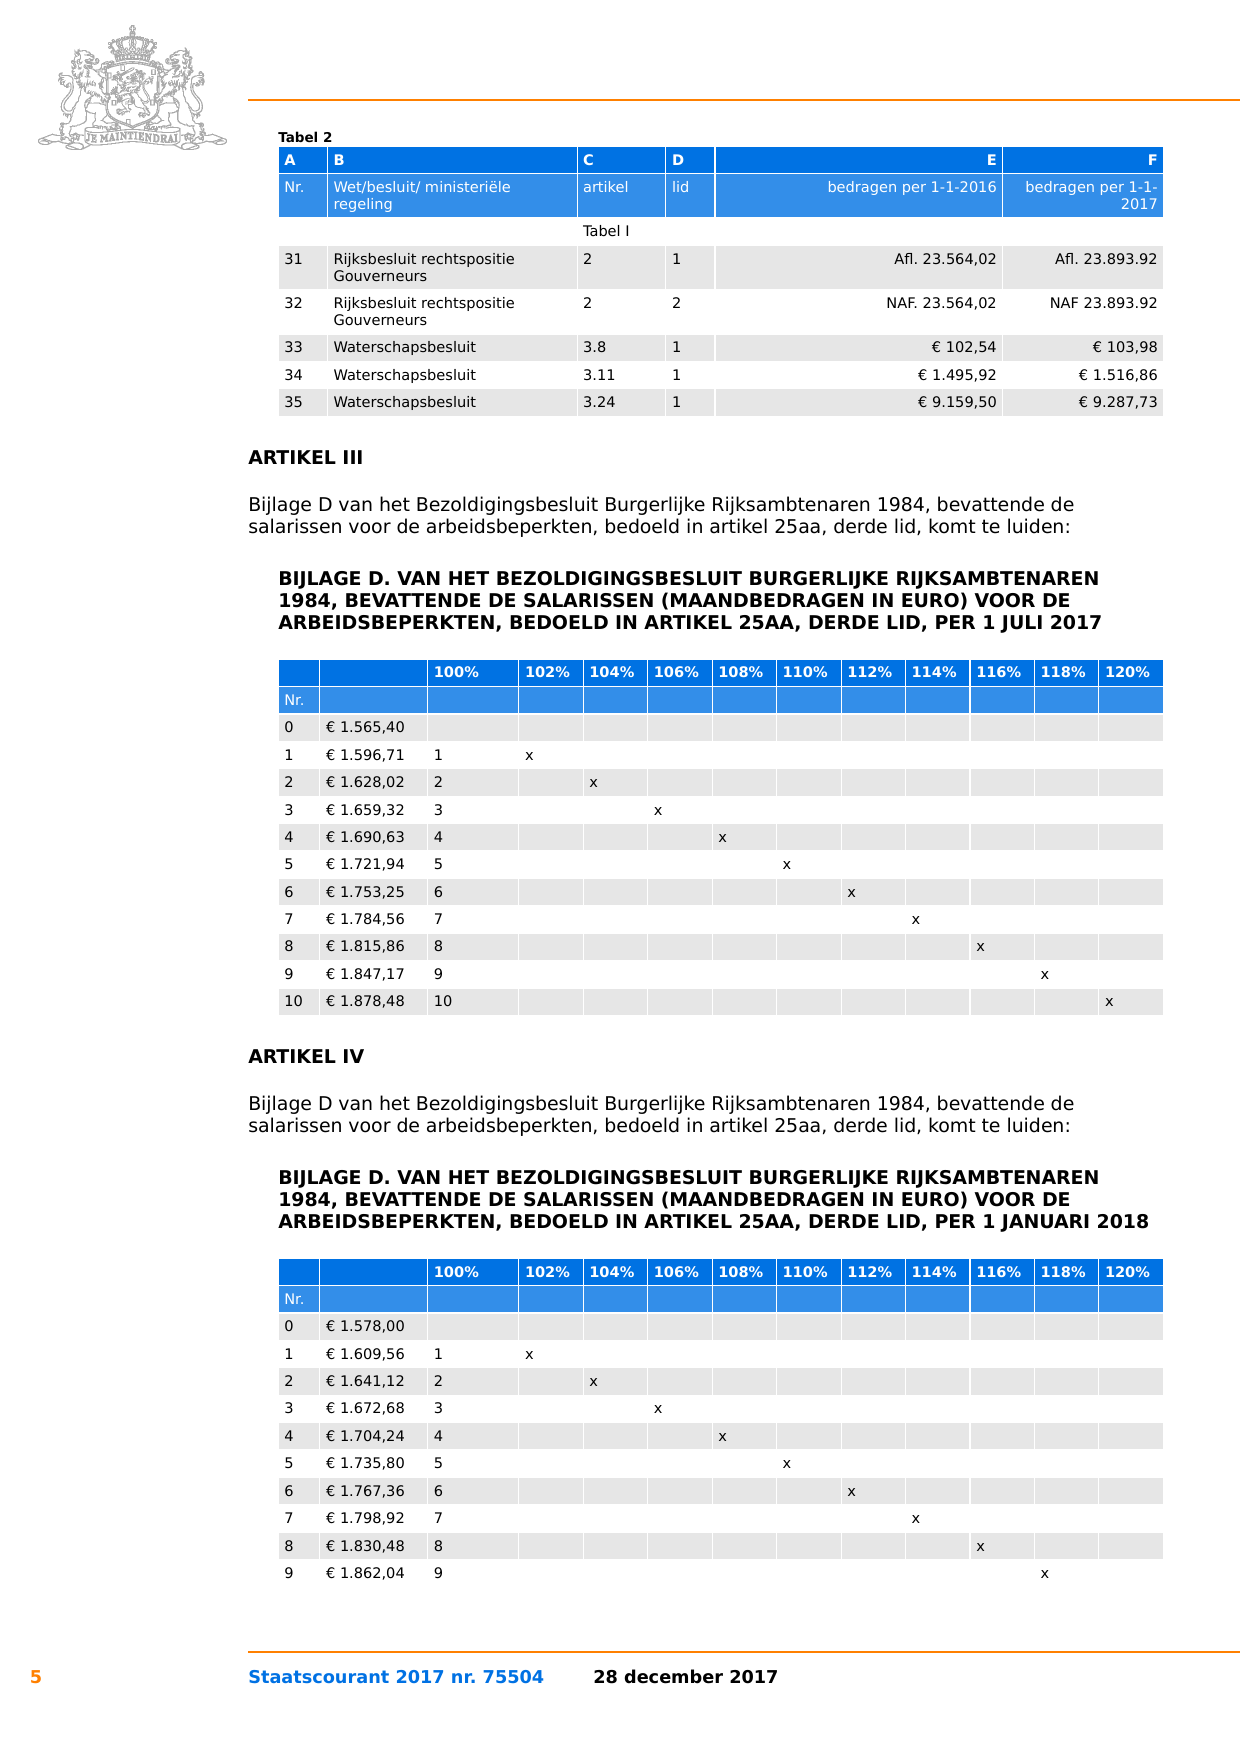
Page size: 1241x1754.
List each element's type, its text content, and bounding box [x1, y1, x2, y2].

table_cell [584, 1478, 647, 1504]
table_cell [1035, 1505, 1098, 1532]
table_cell bedragen per 1-1-2017 [1003, 174, 1163, 217]
table_cell [716, 219, 1002, 245]
table_cell [584, 1423, 647, 1449]
table_cell [971, 742, 1034, 768]
table_cell [777, 1423, 841, 1449]
table_cell [971, 989, 1034, 1015]
table_cell [648, 824, 712, 850]
table_cell € 1.862,04 [320, 1560, 427, 1586]
table_cell € 1.565,40 [320, 715, 427, 741]
table_cell [777, 1560, 841, 1586]
table_cell [648, 1286, 712, 1312]
table_cell [1035, 934, 1098, 960]
table_cell 4 [279, 1423, 319, 1449]
table_cell x [519, 742, 583, 768]
table_cell [648, 851, 712, 878]
table_cell [1099, 961, 1163, 987]
table_cell 1 [666, 362, 714, 388]
table_cell [648, 879, 712, 905]
table_cell [906, 1341, 969, 1367]
table_cell € 1.704,24 [320, 1423, 427, 1449]
table_cell [1035, 1478, 1098, 1504]
table_cell [1099, 1478, 1163, 1504]
table_header [320, 660, 427, 686]
table_cell [713, 961, 776, 987]
table_cell x [584, 769, 647, 796]
table_cell [713, 934, 776, 960]
table_cell [648, 1341, 712, 1367]
table_cell [777, 1505, 841, 1532]
table_cell [971, 1286, 1034, 1312]
table_cell 9 [428, 1560, 518, 1586]
table_header 112% [842, 1259, 905, 1285]
table_cell x [906, 1505, 969, 1532]
table_cell [648, 742, 712, 768]
table_cell [713, 1478, 776, 1504]
table_header [279, 1259, 319, 1285]
table_cell 7 [428, 906, 518, 933]
table_cell A [279, 147, 327, 173]
table_cell [971, 824, 1034, 850]
table_cell 8 [279, 934, 319, 960]
table_cell [428, 1314, 518, 1340]
table_header 112% [842, 660, 905, 686]
table_cell Waterschapsbesluit [328, 362, 577, 388]
table_cell 3.11 [578, 362, 665, 388]
table_cell 3.8 [578, 335, 665, 361]
table_cell [777, 1314, 841, 1340]
table_cell [971, 769, 1034, 796]
table_cell 2 [578, 290, 665, 333]
table_cell € 1.721,94 [320, 851, 427, 878]
table_cell 2 [279, 769, 319, 796]
table_cell x [1035, 1560, 1098, 1586]
table_cell [842, 961, 905, 987]
table_cell [906, 1396, 969, 1422]
table_cell [1035, 715, 1098, 741]
table_cell [1099, 1396, 1163, 1422]
table_cell [648, 1533, 712, 1559]
table_cell [584, 687, 647, 713]
table_cell 32 [279, 290, 327, 333]
table_cell [320, 1286, 427, 1312]
table_cell 7 [428, 1505, 518, 1532]
table_cell [906, 1368, 969, 1395]
table_cell € 103,98 [1003, 335, 1163, 361]
table_cell [1099, 1368, 1163, 1395]
table_cell [648, 961, 712, 987]
table_cell [777, 1396, 841, 1422]
table_cell [906, 989, 969, 1015]
table_cell € 102,54 [716, 335, 1002, 361]
table_cell 2 [578, 246, 665, 289]
table_cell [1099, 906, 1163, 933]
table_cell 4 [428, 1423, 518, 1449]
table_cell [971, 851, 1034, 878]
table_cell 4 [279, 824, 319, 850]
table_cell 3 [428, 797, 518, 823]
table_cell € 1.753,25 [320, 879, 427, 905]
table_cell [906, 1478, 969, 1504]
table_header 114% [906, 1259, 969, 1285]
table_cell F [1003, 147, 1163, 173]
table_cell x [1035, 961, 1098, 987]
table_cell 4 [428, 824, 518, 850]
table_cell [1099, 1286, 1163, 1312]
table_cell [648, 1560, 712, 1586]
table_cell 7 [279, 906, 319, 933]
table_cell [648, 989, 712, 1015]
table_cell € 1.516,86 [1003, 362, 1163, 388]
table_cell [584, 1286, 647, 1312]
table_cell [713, 1560, 776, 1586]
table_cell [1035, 1314, 1098, 1340]
table_cell [713, 1368, 776, 1395]
table_cell [648, 1451, 712, 1477]
table_cell [1099, 797, 1163, 823]
table_cell [906, 1423, 969, 1449]
table_cell [648, 687, 712, 713]
table_cell 8 [279, 1533, 319, 1559]
table_cell € 1.847,17 [320, 961, 427, 987]
table_cell [648, 1368, 712, 1395]
table_cell € 1.735,80 [320, 1451, 427, 1477]
table_cell [1035, 1533, 1098, 1559]
table_cell x [842, 1478, 905, 1504]
table_header 120% [1099, 1259, 1163, 1285]
table_cell [971, 1368, 1034, 1395]
table_cell [519, 715, 583, 741]
table_cell [971, 1478, 1034, 1504]
table_cell [842, 1560, 905, 1586]
table_cell 33 [279, 335, 327, 361]
table_cell NAF 23.893.92 [1003, 290, 1163, 333]
table_cell [1035, 1423, 1098, 1449]
table_cell [519, 1451, 583, 1477]
table_cell [584, 1341, 647, 1367]
table_cell 31 [279, 246, 327, 289]
table_cell [519, 851, 583, 878]
picture [38, 25, 227, 150]
table_cell € 1.767,36 [320, 1478, 427, 1504]
table_cell E [716, 147, 1002, 173]
table_cell [1099, 879, 1163, 905]
table_cell [519, 1505, 583, 1532]
subtitle BIJLAGE D. VAN HET BEZOLDIGINGSBESLUIT BURGERLIJKE RIJKSAMBTENAREN 1984, BEVATTENDE DE SALARISSEN (MAANDBEDRAGEN IN EURO) VOOR DE ARBEIDSBEPERKTEN, BEDOELD IN ARTIKEL 25AA, DERDE LID, PER 1 JANUARI 2018 [278, 1167, 1163, 1233]
table_cell [842, 934, 905, 960]
table_header 102% [519, 660, 583, 686]
table_cell 2 [428, 1368, 518, 1395]
table_cell 34 [279, 362, 327, 388]
table_cell 0 [279, 715, 319, 741]
table_cell B [328, 147, 577, 173]
table_cell x [1099, 989, 1163, 1015]
table_cell [777, 879, 841, 905]
table_cell € 1.672,68 [320, 1396, 427, 1422]
table_header 116% [971, 1259, 1034, 1285]
table_cell [584, 715, 647, 741]
table_cell [584, 1451, 647, 1477]
table_cell [842, 715, 905, 741]
table_cell [906, 715, 969, 741]
table_cell [971, 1341, 1034, 1367]
table_cell 8 [428, 934, 518, 960]
table_cell [648, 906, 712, 933]
table_cell C [578, 147, 665, 173]
table_cell [1035, 989, 1098, 1015]
table_cell [713, 851, 776, 878]
table_cell [906, 1286, 969, 1312]
table_cell [584, 906, 647, 933]
table_cell [519, 1286, 583, 1312]
table_cell [1035, 1396, 1098, 1422]
table_cell [1099, 851, 1163, 878]
table_cell [842, 797, 905, 823]
table_cell 9 [279, 961, 319, 987]
table_cell [584, 742, 647, 768]
table_cell [328, 219, 577, 245]
table_cell € 1.596,71 [320, 742, 427, 768]
table_cell [648, 934, 712, 960]
table_header 118% [1035, 1259, 1098, 1285]
table_cell 0 [279, 1314, 319, 1340]
table_cell [1099, 742, 1163, 768]
table_cell 5 [279, 851, 319, 878]
table_cell x [971, 934, 1034, 960]
table_cell [842, 687, 905, 713]
table_cell 2 [428, 769, 518, 796]
table_cell [1099, 824, 1163, 850]
table_cell x [971, 1533, 1034, 1559]
table_cell [777, 715, 841, 741]
table_cell [1099, 1533, 1163, 1559]
table_cell [906, 742, 969, 768]
table_cell [1035, 1368, 1098, 1395]
table_cell 3.24 [578, 389, 665, 416]
table_cell [713, 1451, 776, 1477]
table_cell [713, 1396, 776, 1422]
table_cell [906, 934, 969, 960]
table_cell [906, 1560, 969, 1586]
table_cell [584, 851, 647, 878]
table_cell bedragen per 1-1-2016 [716, 174, 1002, 217]
table_cell [1035, 1286, 1098, 1312]
table_cell [584, 1505, 647, 1532]
table_cell [713, 1505, 776, 1532]
table_cell 6 [428, 1478, 518, 1504]
table_cell [777, 824, 841, 850]
table_cell [906, 769, 969, 796]
table_cell 9 [279, 1560, 319, 1586]
table_cell Rijksbesluit rechtspositie Gouverneurs [328, 290, 577, 333]
table_cell 3 [279, 797, 319, 823]
table_cell [519, 687, 583, 713]
table_cell [648, 715, 712, 741]
table_cell 8 [428, 1533, 518, 1559]
table_cell [713, 989, 776, 1015]
table_cell [842, 1314, 905, 1340]
table_cell [519, 1423, 583, 1449]
table_header 110% [777, 1259, 841, 1285]
table_cell [906, 797, 969, 823]
table_cell x [713, 824, 776, 850]
table_cell [971, 1314, 1034, 1340]
table_header [320, 1259, 427, 1285]
table_cell 1 [279, 1341, 319, 1367]
table_cell [1035, 906, 1098, 933]
table_cell [584, 1314, 647, 1340]
table_cell [777, 934, 841, 960]
table_cell € 9.159,50 [716, 389, 1002, 416]
table_cell [1035, 1451, 1098, 1477]
table_cell 5 [279, 1451, 319, 1477]
table_cell [906, 687, 969, 713]
table_header 116% [971, 660, 1034, 686]
table_cell [777, 989, 841, 1015]
table_cell [906, 851, 969, 878]
table_cell € 9.287,73 [1003, 389, 1163, 416]
table_header 108% [713, 660, 776, 686]
table_cell € 1.815,86 [320, 934, 427, 960]
table_cell [971, 1423, 1034, 1449]
table_cell [584, 1533, 647, 1559]
table_cell Nr. [279, 687, 319, 713]
subtitle ARTIKEL IV [248, 1046, 1163, 1068]
table_cell € 1.878,48 [320, 989, 427, 1015]
table_header [279, 660, 319, 686]
table_cell [971, 797, 1034, 823]
table_cell [971, 715, 1034, 741]
table_cell [279, 219, 327, 245]
table_cell [842, 1368, 905, 1395]
table_cell [1035, 742, 1098, 768]
table_cell [519, 1478, 583, 1504]
table_cell [713, 1286, 776, 1312]
table_cell 1 [666, 246, 714, 289]
table_cell [1035, 797, 1098, 823]
table_cell 2 [666, 290, 714, 333]
table_cell [713, 769, 776, 796]
table_cell [1003, 219, 1163, 245]
table_cell 3 [279, 1396, 319, 1422]
table_header 104% [584, 660, 647, 686]
table_cell x [777, 851, 841, 878]
table_cell 1 [279, 742, 319, 768]
table_cell [648, 769, 712, 796]
table_header 120% [1099, 660, 1163, 686]
table_cell x [519, 1341, 583, 1367]
table_cell € 1.690,63 [320, 824, 427, 850]
table_cell [971, 906, 1034, 933]
table_cell [971, 1505, 1034, 1532]
table_cell [842, 1505, 905, 1532]
table_cell [584, 934, 647, 960]
table_cell [971, 1560, 1034, 1586]
table_cell [777, 906, 841, 933]
table_cell [648, 1423, 712, 1449]
table_cell [842, 851, 905, 878]
table_cell [519, 769, 583, 796]
table_cell 6 [279, 879, 319, 905]
table_cell [519, 1560, 583, 1586]
table_cell [906, 1451, 969, 1477]
table_cell x [648, 797, 712, 823]
table_cell [428, 1286, 518, 1312]
table_cell [842, 1341, 905, 1367]
table_cell [777, 1286, 841, 1312]
table_cell [906, 1314, 969, 1340]
table_cell [1035, 687, 1098, 713]
table_cell € 1.578,00 [320, 1314, 427, 1340]
table_cell [519, 1314, 583, 1340]
table_cell D [666, 147, 714, 173]
table_cell [713, 906, 776, 933]
table_cell Afl. 23.893.92 [1003, 246, 1163, 289]
table_cell [584, 961, 647, 987]
table_cell € 1.609,56 [320, 1341, 427, 1367]
table_cell Waterschapsbesluit [328, 335, 577, 361]
table_cell [1099, 1451, 1163, 1477]
table_cell [648, 1505, 712, 1532]
table_cell NAF. 23.564,02 [716, 290, 1002, 333]
table_cell [1099, 687, 1163, 713]
text Bijlage D van het Bezoldigingsbesluit Burgerlijke Rijksambtenaren 1984, bevattende de salarissen voor de arbeidsbeperkten, bedoeld in artikel 25aa, derde lid, komt te luiden: [248, 494, 1163, 538]
table_cell [777, 687, 841, 713]
table_cell [584, 797, 647, 823]
table_cell 9 [428, 961, 518, 987]
table_cell [1099, 715, 1163, 741]
table_cell [519, 961, 583, 987]
table_header 108% [713, 1259, 776, 1285]
table_cell [1099, 1423, 1163, 1449]
table_cell [842, 769, 905, 796]
table_cell [428, 715, 518, 741]
table_cell Afl. 23.564,02 [716, 246, 1002, 289]
table_cell € 1.495,92 [716, 362, 1002, 388]
subtitle ARTIKEL III [248, 447, 1163, 469]
table_header 114% [906, 660, 969, 686]
table_header 110% [777, 660, 841, 686]
text Bijlage D van het Bezoldigingsbesluit Burgerlijke Rijksambtenaren 1984, bevattende de salarissen voor de arbeidsbeperkten, bedoeld in artikel 25aa, derde lid, komt te luiden: [248, 1093, 1163, 1137]
table_cell [777, 742, 841, 768]
table_cell [777, 1478, 841, 1504]
table_cell [713, 687, 776, 713]
table_cell Nr. [279, 1286, 319, 1312]
table_cell [777, 797, 841, 823]
table_cell [519, 797, 583, 823]
table_cell x [648, 1396, 712, 1422]
table_cell [584, 1396, 647, 1422]
table_cell [320, 687, 427, 713]
table_cell [1099, 1505, 1163, 1532]
table_cell [519, 906, 583, 933]
table_cell [777, 1533, 841, 1559]
table_cell [519, 1396, 583, 1422]
table_cell x [906, 906, 969, 933]
table_cell [842, 1396, 905, 1422]
table_cell 1 [428, 1341, 518, 1367]
table_cell [584, 989, 647, 1015]
table_cell 35 [279, 389, 327, 416]
table_cell [971, 879, 1034, 905]
table_cell 5 [428, 851, 518, 878]
table_cell [519, 989, 583, 1015]
table_cell [777, 1368, 841, 1395]
table_cell [906, 824, 969, 850]
table_cell € 1.784,56 [320, 906, 427, 933]
table_cell [519, 879, 583, 905]
table_cell [906, 961, 969, 987]
table_cell € 1.659,32 [320, 797, 427, 823]
table_cell 7 [279, 1505, 319, 1532]
table_cell [1035, 824, 1098, 850]
table_header 106% [648, 1259, 712, 1285]
table_cell [842, 824, 905, 850]
table_cell € 1.830,48 [320, 1533, 427, 1559]
table_cell 10 [279, 989, 319, 1015]
table_cell 2 [279, 1368, 319, 1395]
table_cell [1099, 1341, 1163, 1367]
table_cell 1 [428, 742, 518, 768]
table_cell [584, 1560, 647, 1586]
table_cell [842, 1533, 905, 1559]
table_cell [713, 1341, 776, 1367]
table_cell [1099, 1314, 1163, 1340]
table_cell 1 [666, 389, 714, 416]
table_cell [713, 715, 776, 741]
table_cell [648, 1478, 712, 1504]
table_cell x [777, 1451, 841, 1477]
table_cell x [713, 1423, 776, 1449]
table_cell [971, 961, 1034, 987]
table_cell [842, 989, 905, 1015]
table_cell [648, 1314, 712, 1340]
table_header 118% [1035, 660, 1098, 686]
table_cell [1035, 851, 1098, 878]
table_cell lid [666, 174, 714, 217]
table_cell [713, 1533, 776, 1559]
table_cell [1099, 1560, 1163, 1586]
table_cell [777, 961, 841, 987]
table_cell [713, 1314, 776, 1340]
table_cell [584, 824, 647, 850]
table_cell 6 [428, 879, 518, 905]
table_cell Rijksbesluit rechtspositie Gouverneurs [328, 246, 577, 289]
table_cell artikel [578, 174, 665, 217]
table_cell x [842, 879, 905, 905]
table_cell [842, 1451, 905, 1477]
table_header 106% [648, 660, 712, 686]
table_cell [971, 687, 1034, 713]
table_cell [777, 769, 841, 796]
table_cell [584, 879, 647, 905]
table_cell [1035, 879, 1098, 905]
table_cell 6 [279, 1478, 319, 1504]
table_cell [777, 1341, 841, 1367]
table_cell Wet/besluit/ ministeriële regeling [328, 174, 577, 217]
table_cell [713, 742, 776, 768]
table_cell [519, 824, 583, 850]
table_cell € 1.798,92 [320, 1505, 427, 1532]
table_header 100% [428, 660, 518, 686]
table_cell [519, 1368, 583, 1395]
table_cell [971, 1451, 1034, 1477]
table_cell 1 [666, 335, 714, 361]
table_cell [713, 797, 776, 823]
table_cell 5 [428, 1451, 518, 1477]
table_cell [842, 1423, 905, 1449]
table_header 102% [519, 1259, 583, 1285]
table_cell [1035, 769, 1098, 796]
table_cell [1035, 1341, 1098, 1367]
table_cell [1099, 934, 1163, 960]
table_cell € 1.628,02 [320, 769, 427, 796]
table_header Tabel 2 [278, 130, 1163, 146]
table_cell 10 [428, 989, 518, 1015]
table_cell [713, 879, 776, 905]
table_cell [428, 687, 518, 713]
table_cell [1099, 769, 1163, 796]
table_cell [519, 934, 583, 960]
table_cell Tabel I [578, 219, 665, 245]
table_cell [842, 742, 905, 768]
table_cell 3 [428, 1396, 518, 1422]
table_cell [842, 906, 905, 933]
table_cell [906, 879, 969, 905]
table_cell Nr. [279, 174, 327, 217]
table_cell [666, 219, 714, 245]
table_cell € 1.641,12 [320, 1368, 427, 1395]
table_cell [906, 1533, 969, 1559]
table_cell x [584, 1368, 647, 1395]
table_header 104% [584, 1259, 647, 1285]
subtitle BIJLAGE D. VAN HET BEZOLDIGINGSBESLUIT BURGERLIJKE RIJKSAMBTENAREN 1984, BEVATTENDE DE SALARISSEN (MAANDBEDRAGEN IN EURO) VOOR DE ARBEIDSBEPERKTEN, BEDOELD IN ARTIKEL 25AA, DERDE LID, PER 1 JULI 2017 [278, 568, 1163, 634]
table_cell [519, 1533, 583, 1559]
table_header 100% [428, 1259, 518, 1285]
table_cell Waterschapsbesluit [328, 389, 577, 416]
table_cell [971, 1396, 1034, 1422]
table_cell [842, 1286, 905, 1312]
